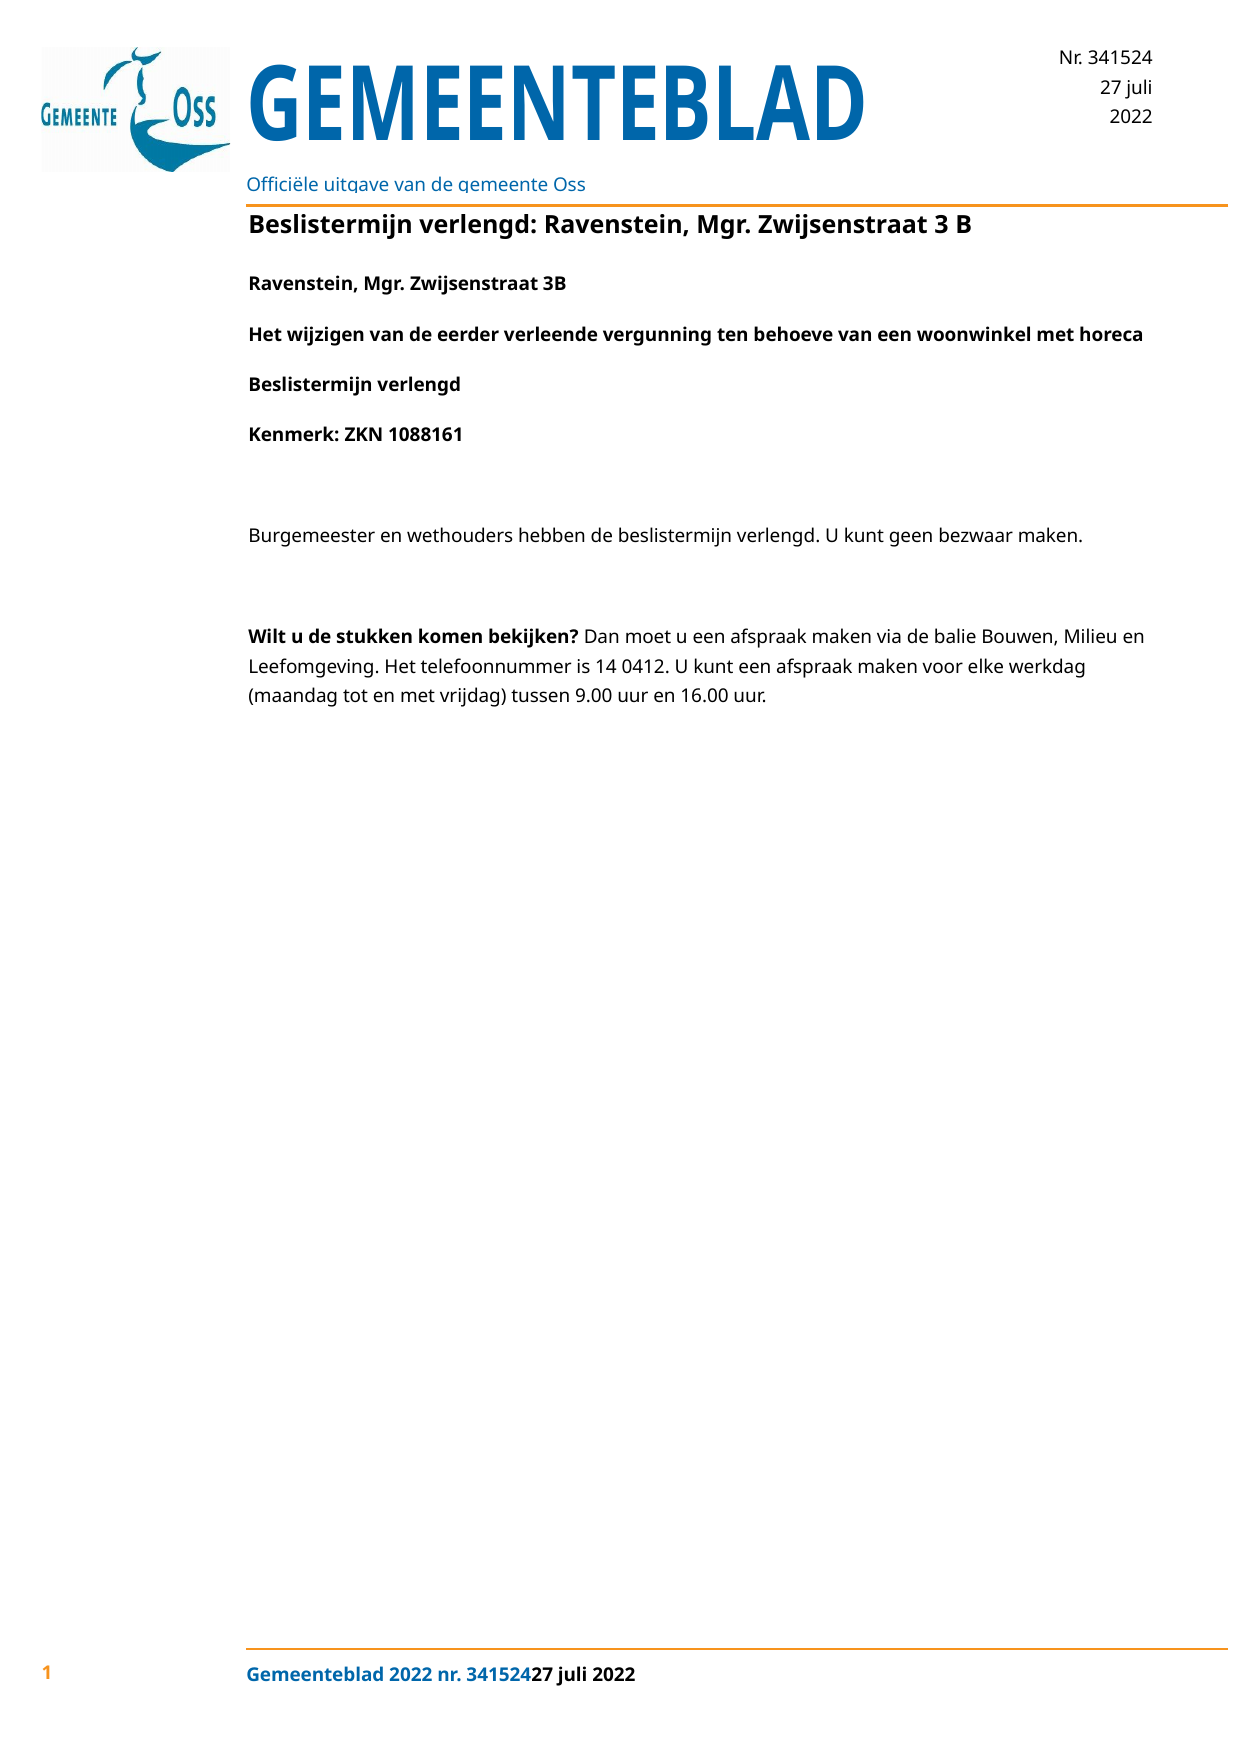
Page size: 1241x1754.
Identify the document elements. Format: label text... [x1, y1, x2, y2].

text Wilt u de stukken komen bekijken? Dan moet u een afspraak maken via de balie Bouwen, Milieu en Leefomgeving. Het telefoonnummer is 14 0412. U kunt een afspraak maken voor elke werkdag (maandag tot en met vrijdag) tussen 9.00 uur en 16.00 uur. [248, 623, 1152, 708]
picture [41, 47, 231, 172]
text Beslistermijn verlengd: Ravenstein, Mgr. Zwijsenstraat 3 B [248, 207, 1152, 241]
text Ravenstein, Mgr. Zwijsenstraat 3B [248, 270, 1152, 296]
text Het wijzigen van de eerder verleende vergunning ten behoeve van een woonwinkel met horeca [248, 321, 1152, 346]
text Kenmerk: ZKN 1088161 [248, 422, 1152, 447]
text Burgemeester en wethouders hebben de beslistermijn verlengd. U kunt geen bezwaar maken. [248, 522, 1152, 548]
text Beslistermijn verlengd [248, 371, 1152, 397]
